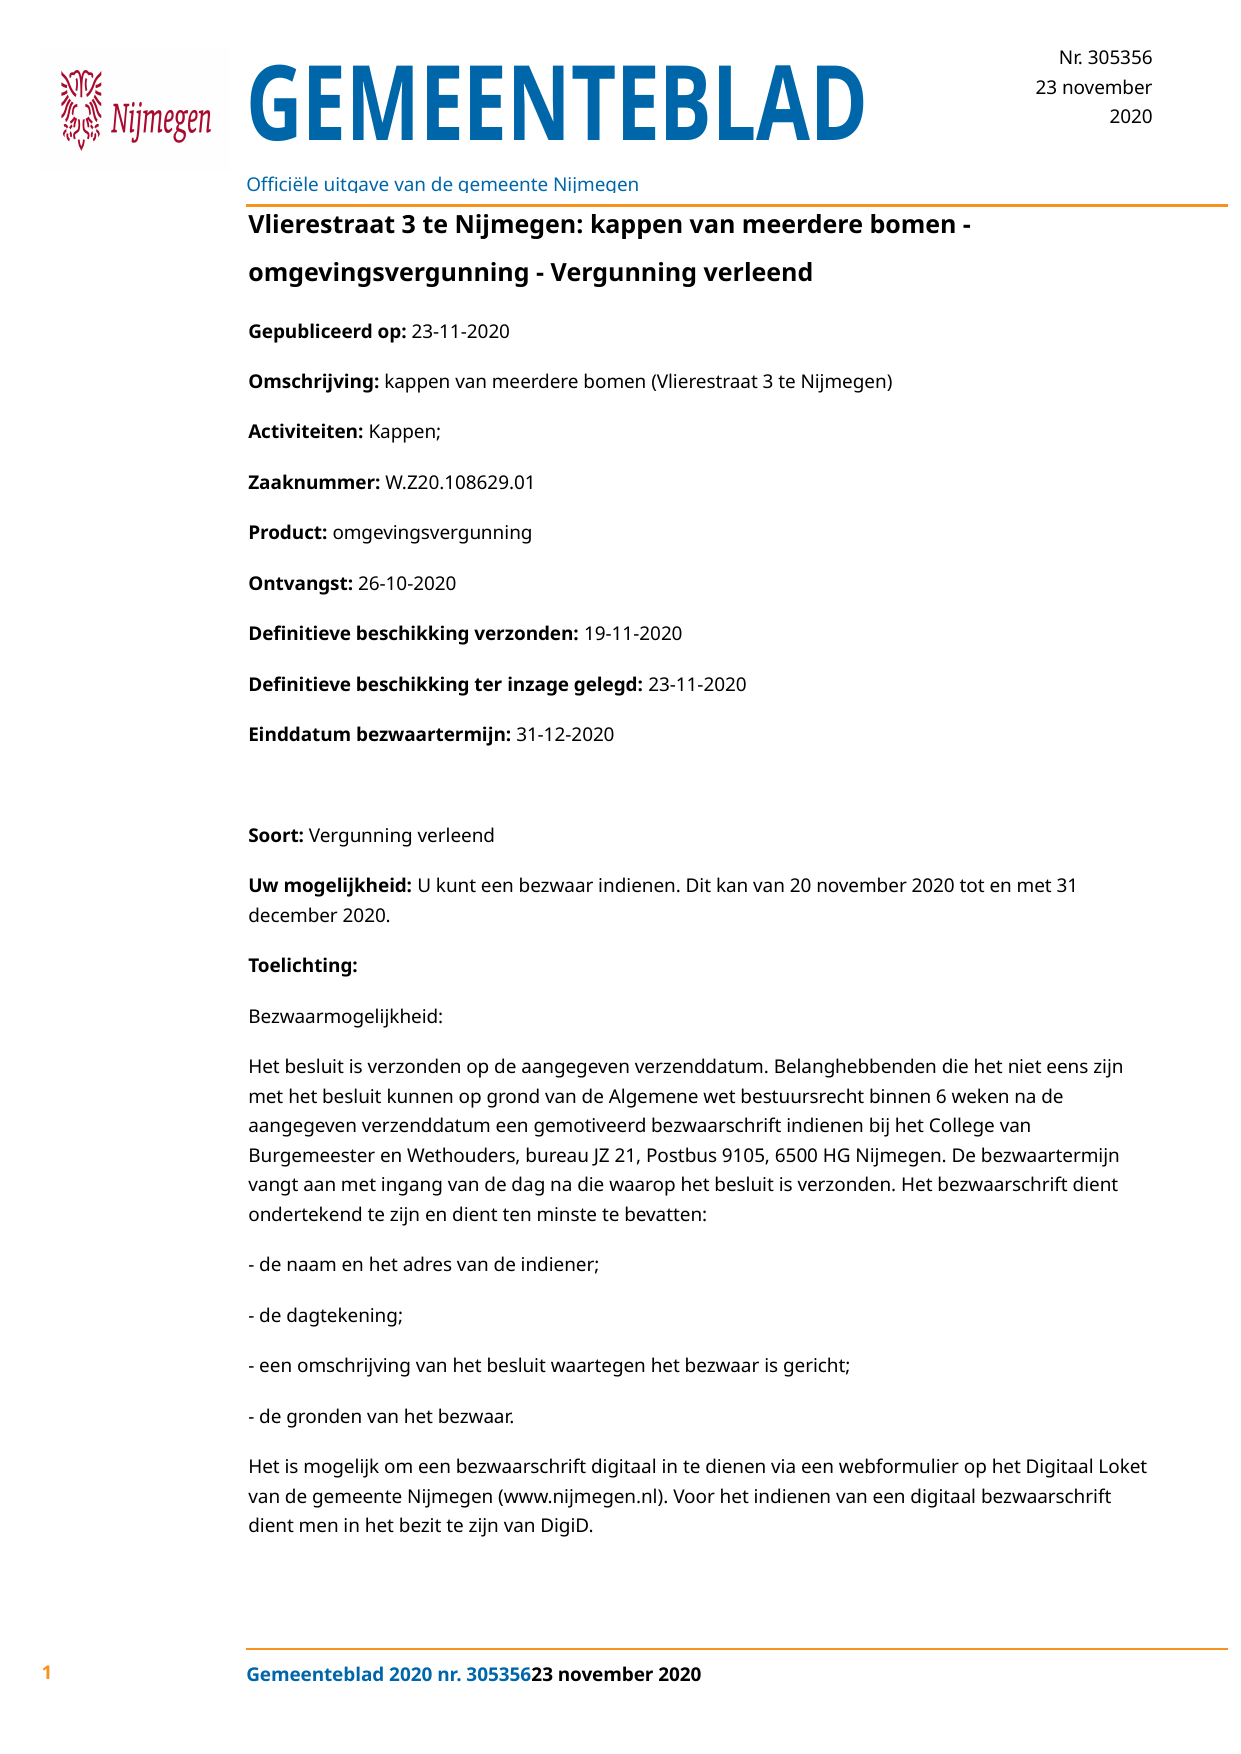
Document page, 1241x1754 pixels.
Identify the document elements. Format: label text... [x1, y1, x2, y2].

text Uw mogelijkheid: U kunt een bezwaar indienen. Dit kan van 20 november 2020 tot en met 31 december 2020. [248, 872, 1152, 928]
text Het besluit is verzonden op de aangegeven verzenddatum. Belanghebbenden die het niet eens zijn met het besluit kunnen op grond van de Algemene wet bestuursrecht binnen 6 weken na de aangegeven verzenddatum een gemotiveerd bezwaarschrift indienen bij het College van Burgemeester en Wethouders, bureau JZ 21, Postbus 9105, 6500 HG Nijmegen. De bezwaartermijn vangt aan met ingang van de dag na die waarop het besluit is verzonden. Het bezwaarschrift dient ondertekend te zijn en dient ten minste te bevatten: [248, 1053, 1152, 1227]
text Soort: Vergunning verleend [248, 822, 1152, 848]
text - de naam en het adres van de indiener; [248, 1252, 1152, 1277]
text Definitieve beschikking ter inzage gelegd: 23-11-2020 [248, 671, 1152, 697]
text Product: omgevingsvergunning [248, 519, 1152, 545]
text Zaaknummer: W.Z20.108629.01 [248, 469, 1152, 495]
text - een omschrijving van het besluit waartegen het bezwaar is gericht; [248, 1352, 1152, 1378]
text Activiteiten: Kappen; [248, 419, 1152, 444]
text - de dagtekening; [248, 1302, 1152, 1328]
text - de gronden van het bezwaar. [248, 1403, 1152, 1429]
text Ontvangst: 26-10-2020 [248, 570, 1152, 596]
picture [41, 47, 231, 172]
text Definitieve beschikking verzonden: 19-11-2020 [248, 620, 1152, 646]
text Het is mogelijk om een bezwaarschrift digitaal in te dienen via een webformulier op het Digitaal Loket van de gemeente Nijmegen (www.nijmegen.nl). Voor het indienen van een digitaal bezwaarschrift dient men in het bezit te zijn van DigiD. [248, 1453, 1152, 1538]
text Toelichting: [248, 952, 1152, 978]
text Vlierestraat 3 te Nijmegen: kappen van meerdere bomen - omgevingsvergunning - Vergunning verleend [248, 207, 1152, 288]
text Bezwaarmogelijkheid: [248, 1003, 1152, 1029]
text Omschrijving: kappen van meerdere bomen (Vlierestraat 3 te Nijmegen) [248, 368, 1152, 394]
text Einddatum bezwaartermijn: 31-12-2020 [248, 721, 1152, 747]
text Gepubliceerd op: 23-11-2020 [248, 318, 1152, 344]
